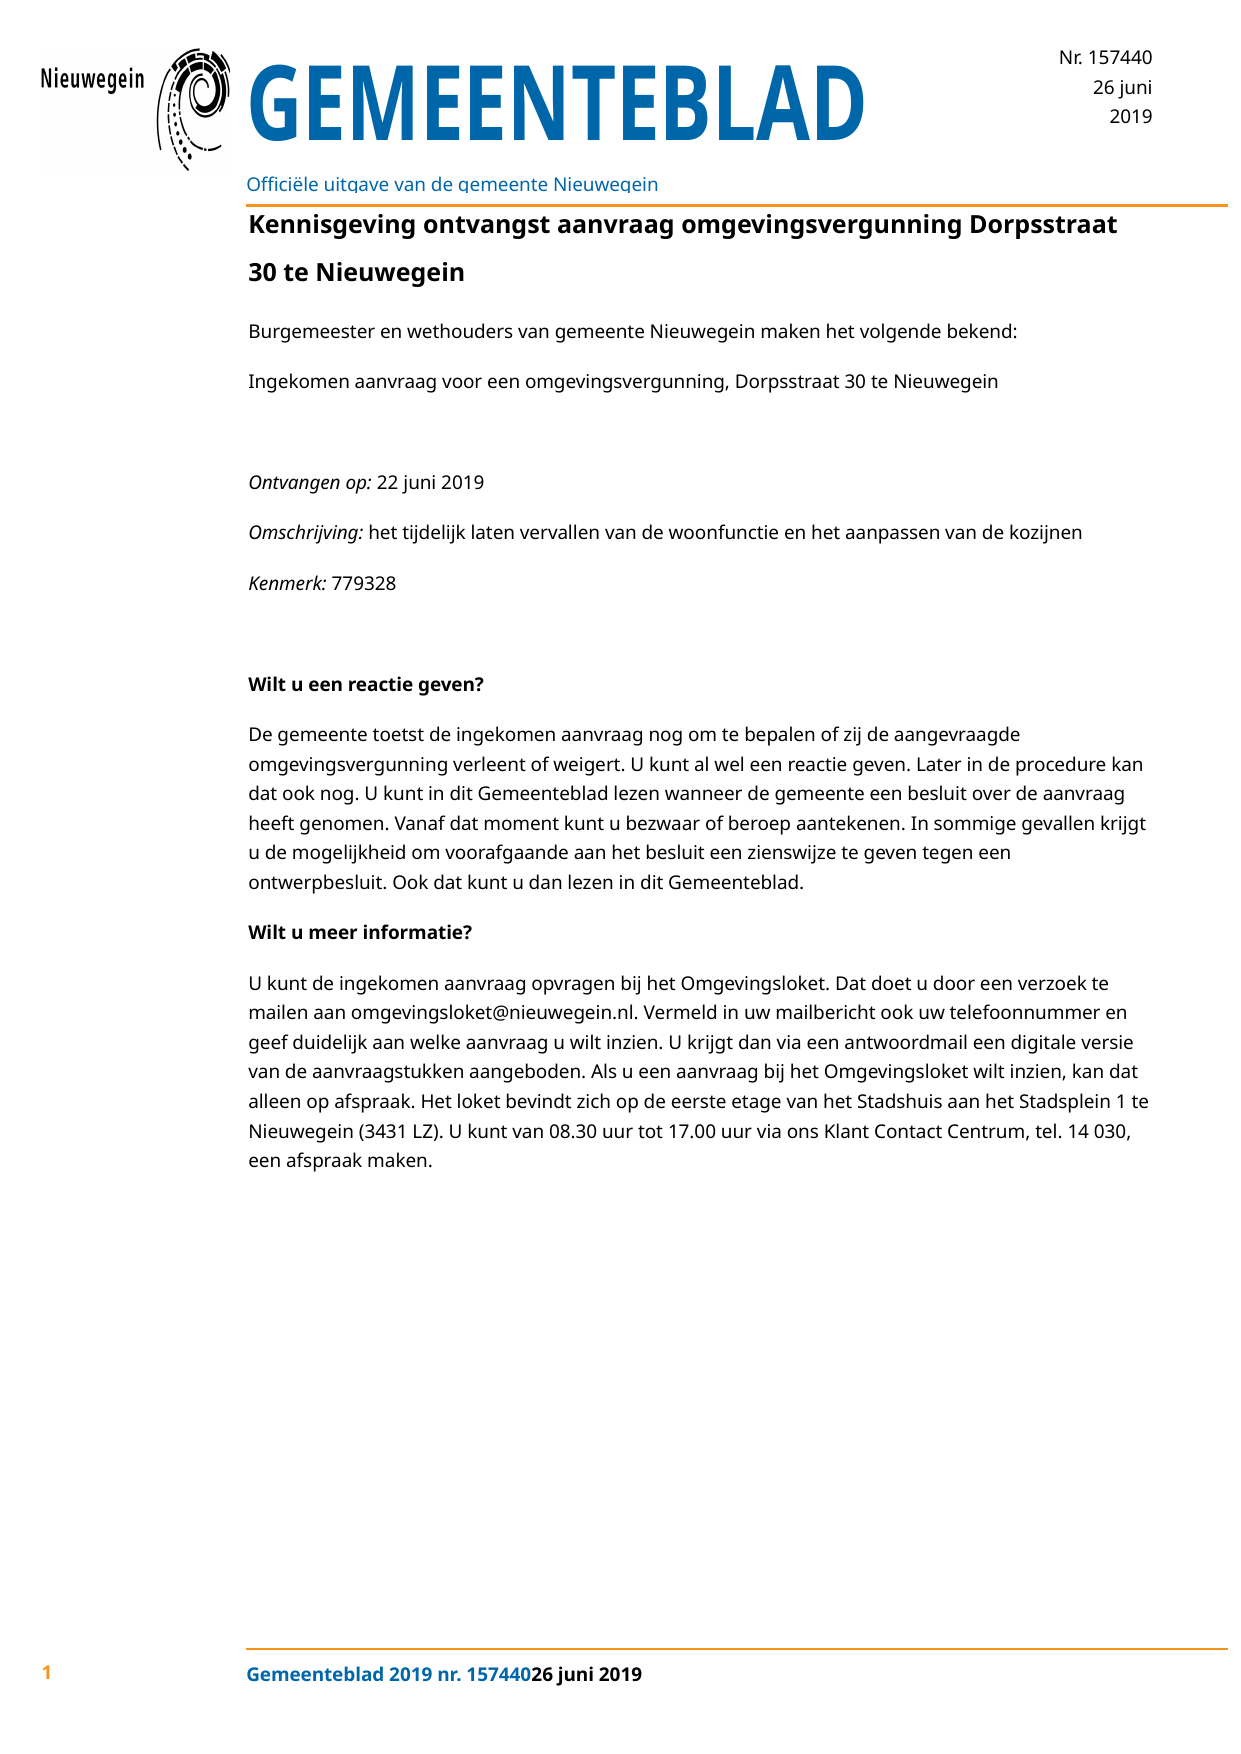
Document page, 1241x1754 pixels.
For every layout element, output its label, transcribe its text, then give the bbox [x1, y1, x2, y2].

text De gemeente toetst de ingekomen aanvraag nog om te bepalen of zij de aangevraagde omgevingsvergunning verleent of weigert. U kunt al wel een reactie geven. Later in de procedure kan dat ook nog. U kunt in dit Gemeenteblad lezen wanneer de gemeente een besluit over de aanvraag heeft genomen. Vanaf dat moment kunt u bezwaar of beroep aantekenen. In sommige gevallen krijgt u de mogelijkheid om voorafgaande aan het besluit een zienswijze te geven tegen een ontwerpbesluit. Ook dat kunt u dan lezen in dit Gemeenteblad. [248, 721, 1152, 895]
text Omschrijving: het tijdelijk laten vervallen van de woonfunctie en het aanpassen van de kozijnen [248, 519, 1152, 545]
picture [41, 47, 231, 172]
text U kunt de ingekomen aanvraag opvragen bij het Omgevingsloket. Dat doet u door een verzoek te mailen aan omgevingsloket@nieuwegein.nl. Vermeld in uw mailbericht ook uw telefoonnummer en geef duidelijk aan welke aanvraag u wilt inzien. U krijgt dan via een antwoordmail een digitale versie van de aanvraagstukken aangeboden. Als u een aanvraag bij het Omgevingsloket wilt inzien, kan dat alleen op afspraak. Het loket bevindt zich op de eerste etage van het Stadshuis aan het Stadsplein 1 te Nieuwegein (3431 LZ). U kunt van 08.30 uur tot 17.00 uur via ons Klant Contact Centrum, tel. 14 030, een afspraak maken. [248, 970, 1152, 1173]
text Wilt u een reactie geven? [248, 671, 1152, 697]
text Ontvangen op: 22 juni 2019 [248, 469, 1152, 495]
text Wilt u meer informatie? [248, 919, 1152, 945]
text Kennisgeving ontvangst aanvraag omgevingsvergunning Dorpsstraat 30 te Nieuwegein [248, 207, 1152, 288]
text Ingekomen aanvraag voor een omgevingsvergunning, Dorpsstraat 30 te Nieuwegein [248, 368, 1152, 394]
text Kenmerk: 779328 [248, 570, 1152, 596]
text Burgemeester en wethouders van gemeente Nieuwegein maken het volgende bekend: [248, 318, 1152, 344]
